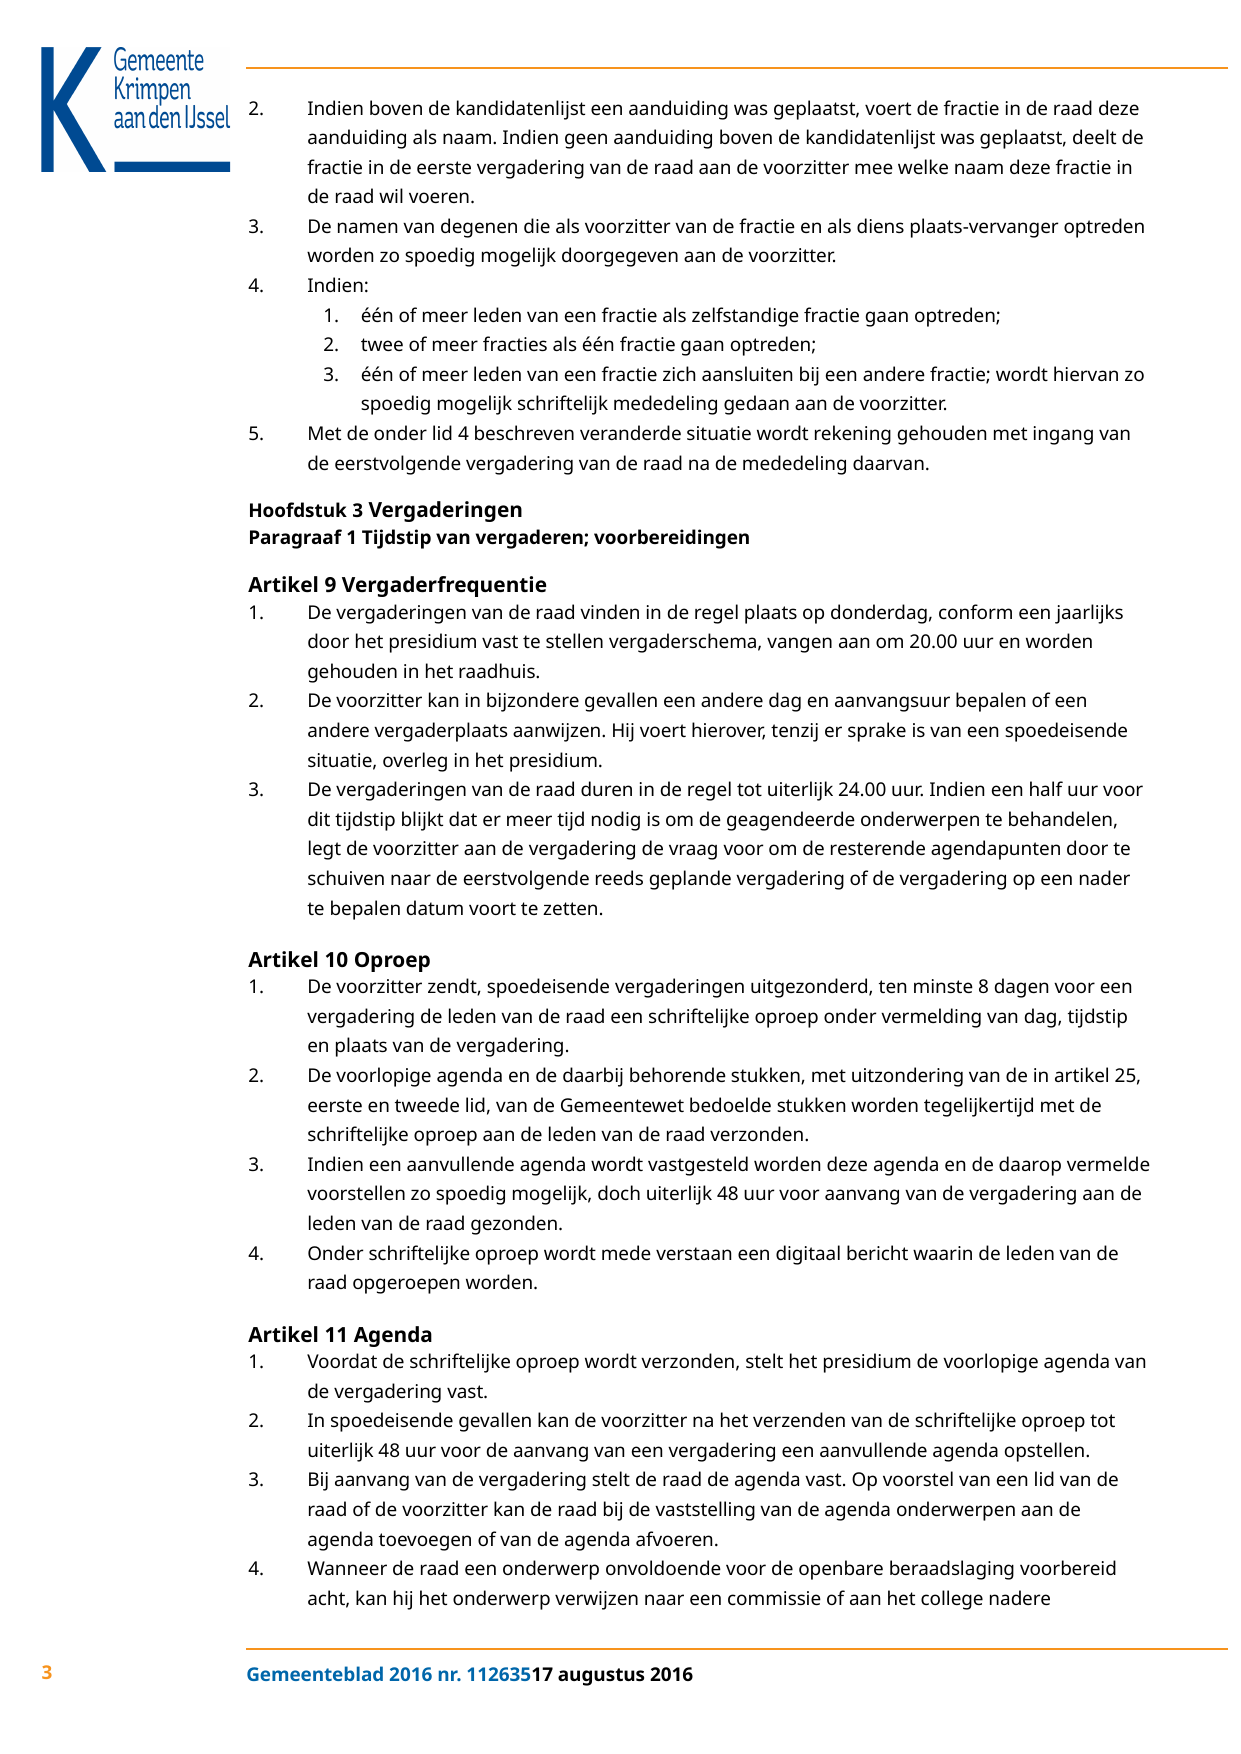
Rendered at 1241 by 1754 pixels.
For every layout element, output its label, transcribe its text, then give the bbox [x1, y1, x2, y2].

picture [41, 47, 231, 172]
list De voorzitter kan in bijzondere gevallen een andere dag en aanvangsuur bepalen of een andere vergaderplaats aanwijzen. Hij voert hierover, tenzij er sprake is van een spoedeisende situatie, overleg in het presidium. [248, 688, 1152, 772]
text Artikel 9 Vergaderfrequentie [248, 570, 1152, 599]
list Indien een aanvullende agenda wordt vastgesteld worden deze agenda en de daarop vermelde voorstellen zo spoedig mogelijk, doch uiterlijk 48 uur voor aanvang van de vergadering aan de leden van de raad gezonden. [248, 1151, 1152, 1236]
list De vergaderingen van de raad vinden in de regel plaats op donderdag, conform een jaarlijks door het presidium vast te stellen vergaderschema, vangen aan om 20.00 uur en worden gehouden in het raadhuis. [248, 599, 1152, 684]
list De voorzitter zendt, spoedeisende vergaderingen uitgezonderd, ten minste 8 dagen voor een vergadering de leden van de raad een schriftelijke oproep onder vermelding van dag, tijdstip en plaats van de vergadering. [248, 973, 1152, 1058]
list Bij aanvang van de vergadering stelt de raad de agenda vast. Op voorstel van een lid van de raad of de voorzitter kan de raad bij de vaststelling van de agenda onderwerpen aan de agenda toevoegen of van de agenda afvoeren. [248, 1467, 1152, 1551]
list Voordat de schriftelijke oproep wordt verzonden, stelt het presidium de voorlopige agenda van de vergadering vast. [248, 1348, 1152, 1403]
list Met de onder lid 4 beschreven veranderde situatie wordt rekening gehouden met ingang van de eerstvolgende vergadering van de raad na de mededeling daarvan. [248, 420, 1152, 476]
text Artikel 11 Agenda [248, 1320, 1152, 1348]
list Indien: [248, 272, 1152, 298]
list De vergaderingen van de raad duren in de regel tot uiterlijk 24.00 uur. Indien een half uur voor dit tijdstip blijkt dat er meer tijd nodig is om de geagendeerde onderwerpen te behandelen, legt de voorzitter aan de vergadering de vraag voor om de resterende agendapunten door te schuiven naar de eerstvolgende reeds geplande vergadering of de vergadering op een nader te bepalen datum voort te zetten. [248, 776, 1152, 920]
text Hoofdstuk 3 Vergaderingen [248, 495, 1152, 524]
list Indien boven de kandidatenlijst een aanduiding was geplaatst, voert de fractie in de raad deze aanduiding als naam. Indien geen aanduiding boven de kandidatenlijst was geplaatst, deelt de fractie in de eerste vergadering van de raad aan de voorzitter mee welke naam deze fractie in de raad wil voeren. [248, 95, 1152, 209]
list De voorlopige agenda en de daarbij behorende stukken, met uitzondering van de in artikel 25, eerste en tweede lid, van de Gemeentewet bedoelde stukken worden tegelijkertijd met de schriftelijke oproep aan de leden van de raad verzonden. [248, 1062, 1152, 1147]
list Wanneer de raad een onderwerp onvoldoende voor de openbare beraadslaging voorbereid acht, kan hij het onderwerp verwijzen naar een commissie of aan het college nadere [248, 1555, 1152, 1611]
text Artikel 10 Oproep [248, 945, 1152, 973]
list De namen van degenen die als voorzitter van de fractie en als diens plaats-vervanger optreden worden zo spoedig mogelijk doorgegeven aan de voorzitter. [248, 213, 1152, 268]
list één of meer leden van een fractie zich aansluiten bij een andere fractie; wordt hiervan zo spoedig mogelijk schriftelijk mededeling gedaan aan de voorzitter. [323, 361, 1152, 416]
list Onder schriftelijke oproep wordt mede verstaan een digitaal bericht waarin de leden van de raad opgeroepen worden. [248, 1240, 1152, 1295]
list In spoedeisende gevallen kan de voorzitter na het verzenden van de schriftelijke oproep tot uiterlijk 48 uur voor de aanvang van een vergadering een aanvullende agenda opstellen. [248, 1407, 1152, 1463]
text Paragraaf 1 Tijdstip van vergaderen; voorbereidingen [248, 524, 1152, 549]
list één of meer leden van een fractie als zelfstandige fractie gaan optreden; [323, 302, 1152, 328]
list twee of meer fracties als één fractie gaan optreden; [323, 331, 1152, 357]
